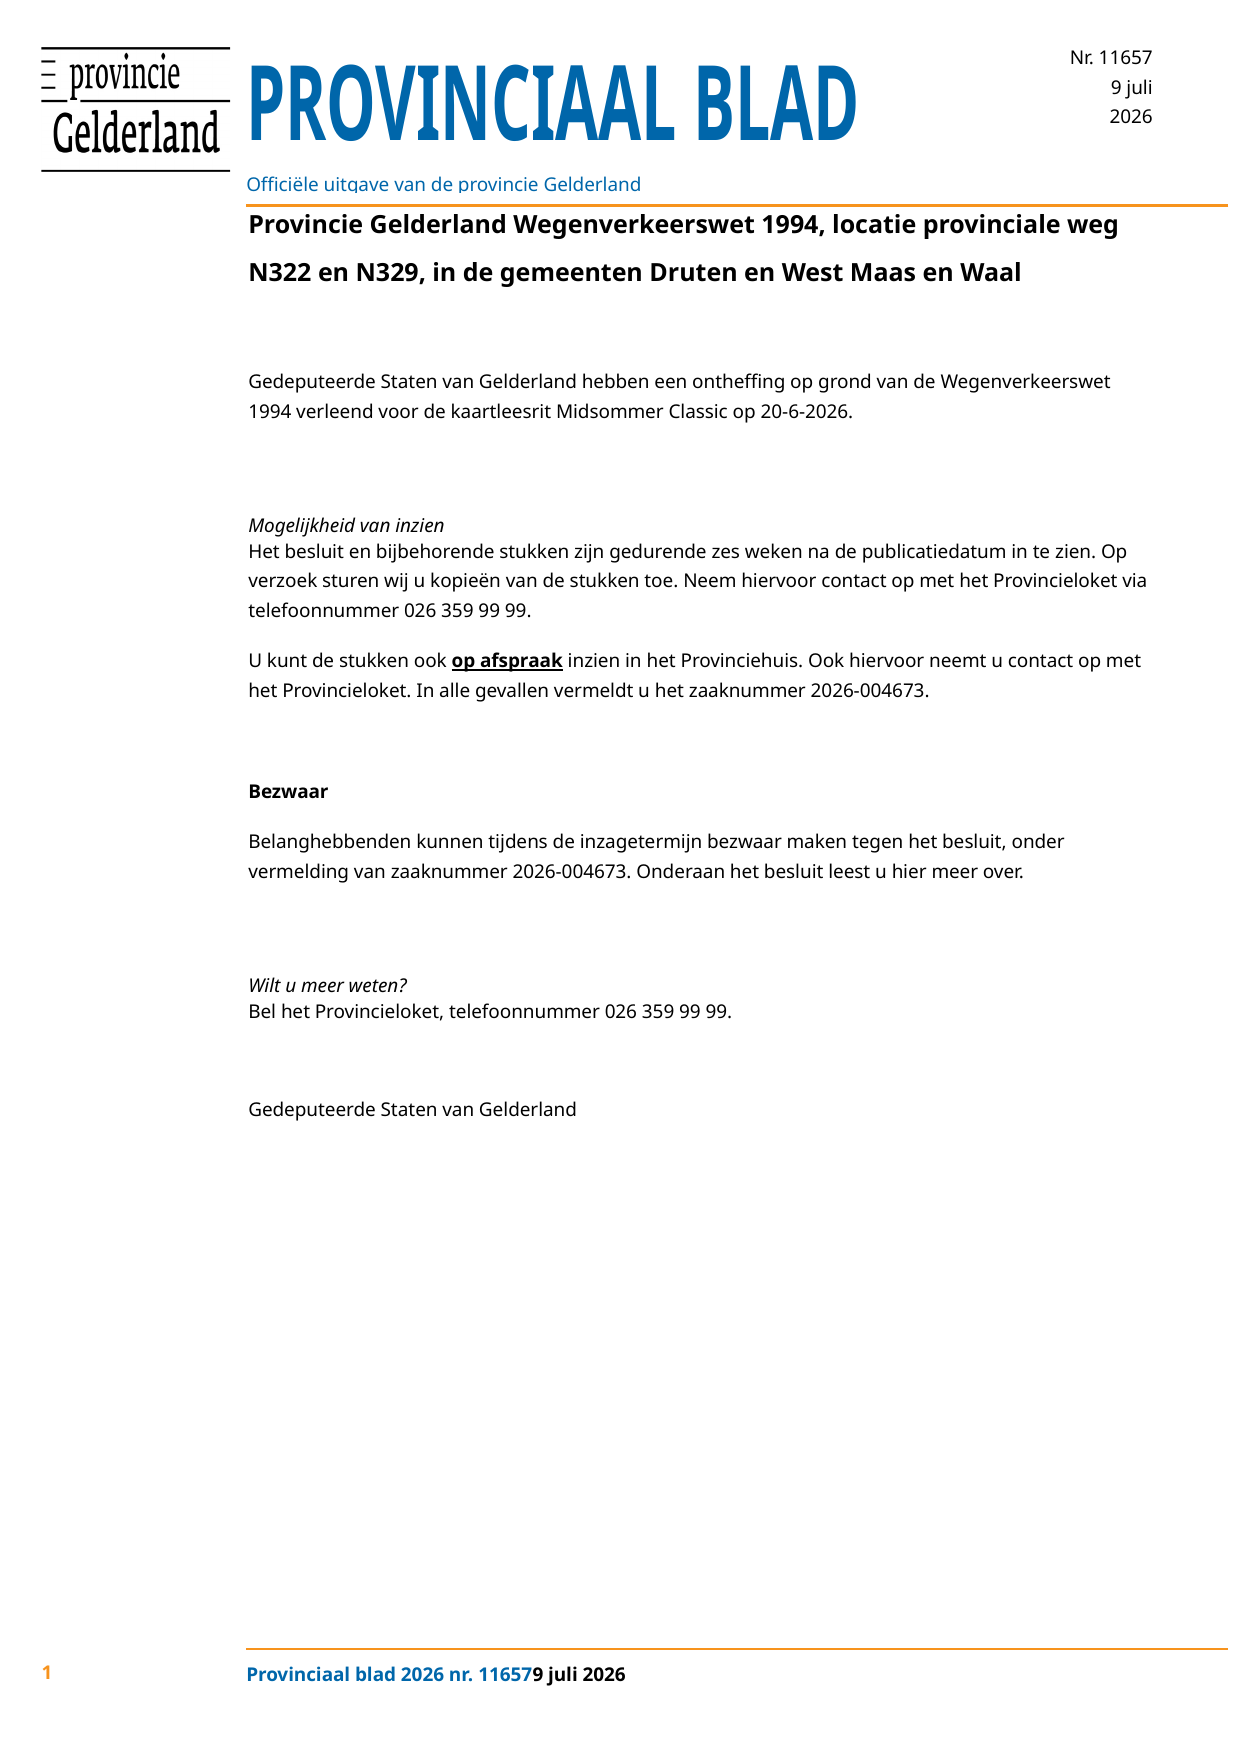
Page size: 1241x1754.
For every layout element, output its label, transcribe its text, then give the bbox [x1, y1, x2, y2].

text Gedeputeerde Staten van Gelderland hebben een ontheffing op grond van de Wegenverkeerswet 1994 verleend voor de kaartleesrit Midsommer Classic op 20-6-2026. [248, 368, 1152, 424]
text Het besluit en bijbehorende stukken zijn gedurende zes weken na de publicatiedatum in te zien. Op verzoek sturen wij u kopieën van de stukken toe. Neem hiervoor contact op met het Provincieloket via telefoonnummer 026 359 99 99. [248, 538, 1152, 623]
text Gedeputeerde Staten van Gelderland [248, 1096, 1152, 1122]
text Provincie Gelderland Wegenverkeerswet 1994, locatie provinciale weg N322 en N329, in de gemeenten Druten en West Maas en Waal [248, 207, 1152, 288]
text Mogelijkheid van inzien [248, 512, 1152, 538]
text Wilt u meer weten? [248, 972, 1152, 998]
text U kunt de stukken ook op afspraak inzien in het Provinciehuis. Ook hiervoor neemt u contact op met het Provincieloket. In alle gevallen vermeldt u het zaaknummer 2026-004673. [248, 648, 1152, 703]
text Belanghebbenden kunnen tijdens de inzagetermijn bezwaar maken tegen het besluit, onder vermelding van zaaknummer 2026-004673. Onderaan het besluit leest u hier meer over. [248, 828, 1152, 884]
text Bezwaar [248, 778, 1152, 804]
text Bel het Provincieloket, telefoonnummer 026 359 99 99. [248, 998, 1152, 1024]
picture [41, 47, 231, 172]
